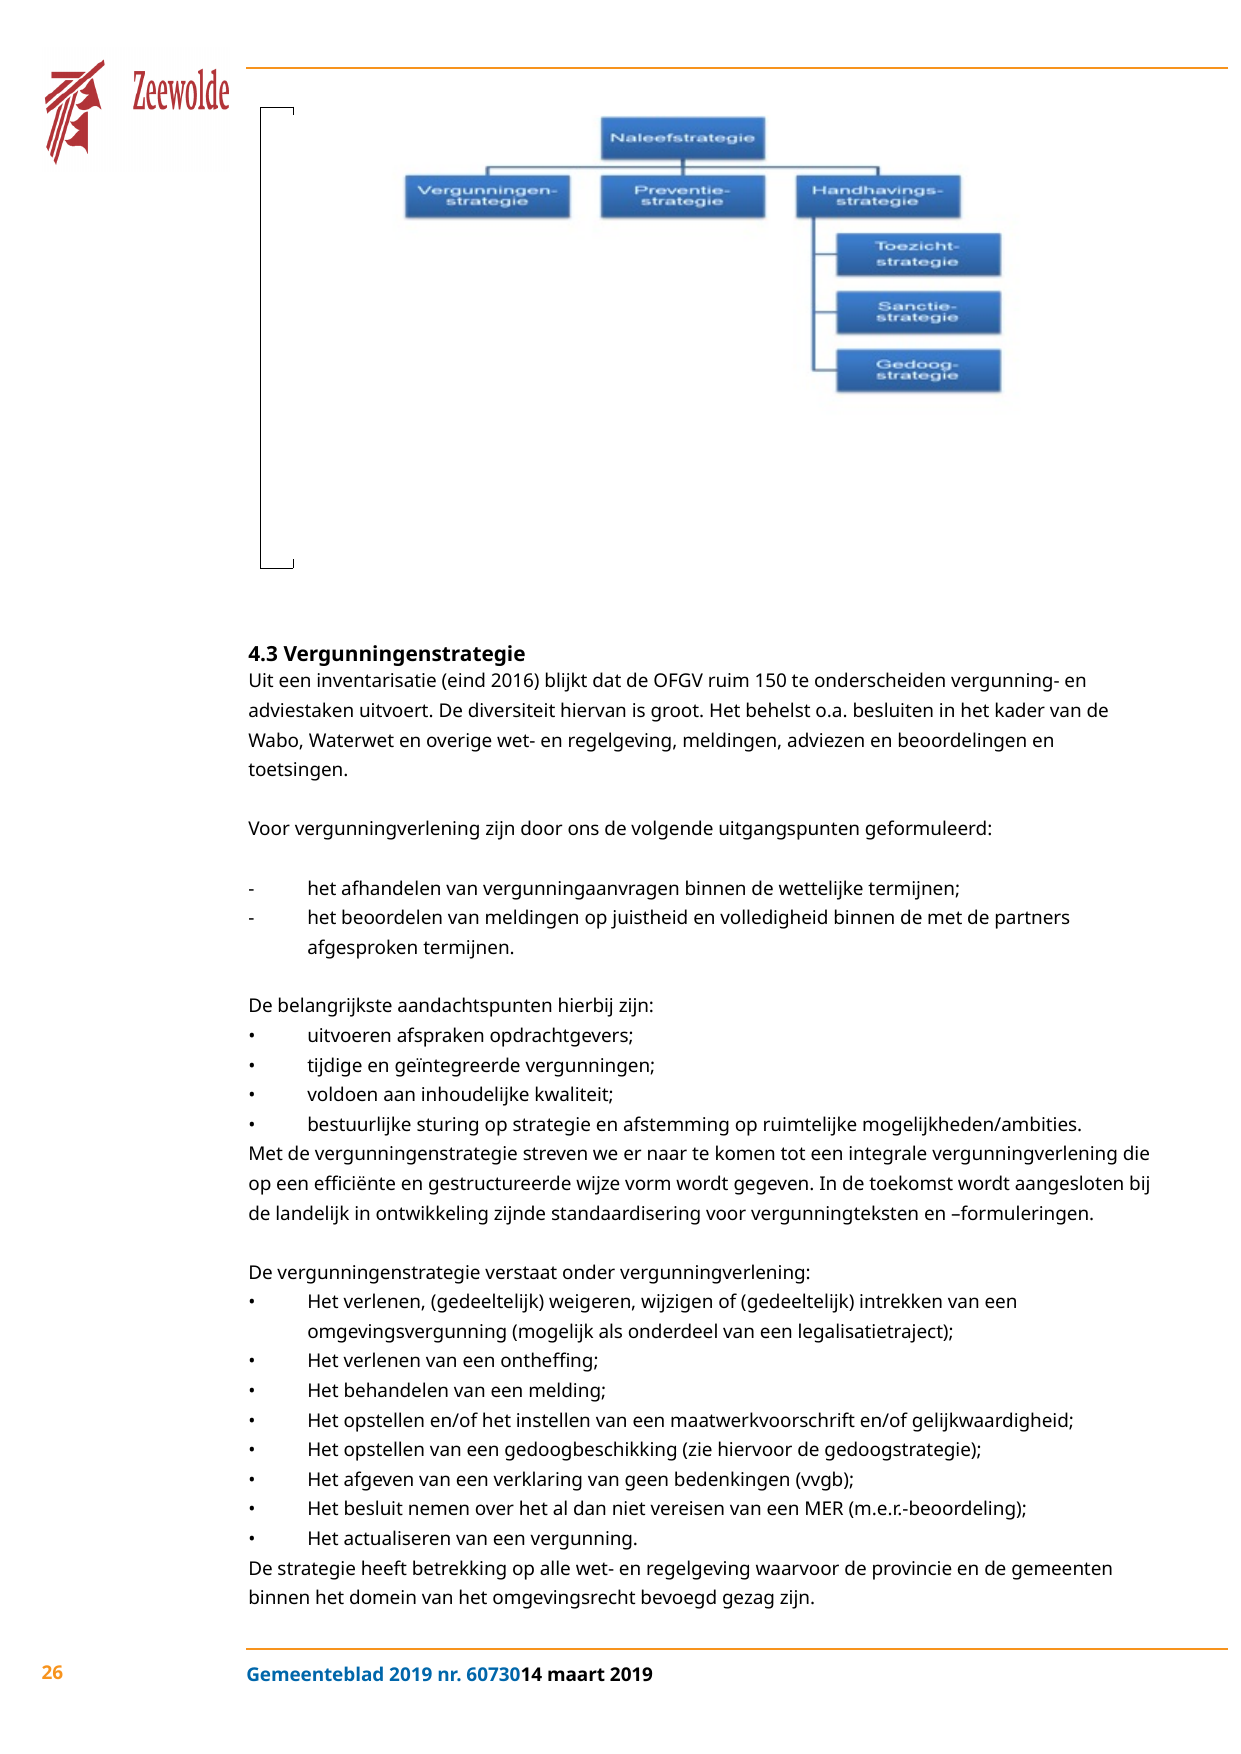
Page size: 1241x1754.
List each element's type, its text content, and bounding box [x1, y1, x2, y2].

list Het actualiseren van een vergunning. [248, 1525, 1152, 1551]
list uitvoeren afspraken opdrachtgevers; [248, 1022, 1152, 1048]
text Met de vergunningenstrategie streven we er naar te komen tot een integrale vergunningverlening die op een efficiënte en gestructureerde wijze vorm wordt gegeven. In de toekomst wordt aangesloten bij de landelijk in ontwikkeling zijnde standaardisering voor vergunningteksten en –formuleringen. [248, 1141, 1152, 1225]
list tijdige en geïntegreerde vergunningen; [248, 1052, 1152, 1077]
picture [41, 47, 231, 172]
text Uit een inventarisatie (eind 2016) blijkt dat de OFGV ruim 150 te onderscheiden vergunning- en adviestaken uitvoert. De diversiteit hiervan is groot. Het behelst o.a. besluiten in het kader van de Wabo, Waterwet en overige wet- en regelgeving, meldingen, adviezen en beoordelingen en toetsingen. [248, 668, 1152, 782]
list bestuurlijke sturing op strategie en afstemming op ruimtelijke mogelijkheden/ambities. [248, 1111, 1152, 1137]
list Het behandelen van een melding; [248, 1377, 1152, 1403]
table_header het afhandelen van vergunningaanvragen binnen de wettelijke termijnen; het beoordelen van meldingen op juistheid en volledigheid binnen de met de partners afgesproken termijnen. [248, 875, 1152, 960]
picture [268, 115, 1138, 559]
list Het afgeven van een verklaring van geen bedenkingen (vvgb); [248, 1466, 1152, 1492]
list Het opstellen en/of het instellen van een maatwerkvoorschrift en/of gelijkwaardigheid; [248, 1407, 1152, 1432]
text Voor vergunningverlening zijn door ons de volgende uitgangspunten geformuleerd: [248, 816, 1152, 841]
list Het opstellen van een gedoogbeschikking (zie hiervoor de gedoogstrategie); [248, 1436, 1152, 1462]
text 4.3 Vergunningenstrategie [248, 639, 1152, 668]
list Het verlenen, (gedeeltelijk) weigeren, wijzigen of (gedeeltelijk) intrekken van een omgevingsvergunning (mogelijk als onderdeel van een legalisatietraject); [248, 1288, 1152, 1344]
list Het besluit nemen over het al dan niet vereisen van een MER (m.e.r.-beoordeling); [248, 1496, 1152, 1521]
text De vergunningenstrategie verstaat onder vergunningverlening: [248, 1259, 1152, 1284]
text De strategie heeft betrekking op alle wet- en regelgeving waarvoor de provincie en de gemeenten binnen het domein van het omgevingsrecht bevoegd gezag zijn. [248, 1555, 1152, 1610]
text De belangrijkste aandachtspunten hierbij zijn: [248, 993, 1152, 1018]
list Het verlenen van een ontheffing; [248, 1348, 1152, 1373]
list voldoen aan inhoudelijke kwaliteit; [248, 1081, 1152, 1107]
